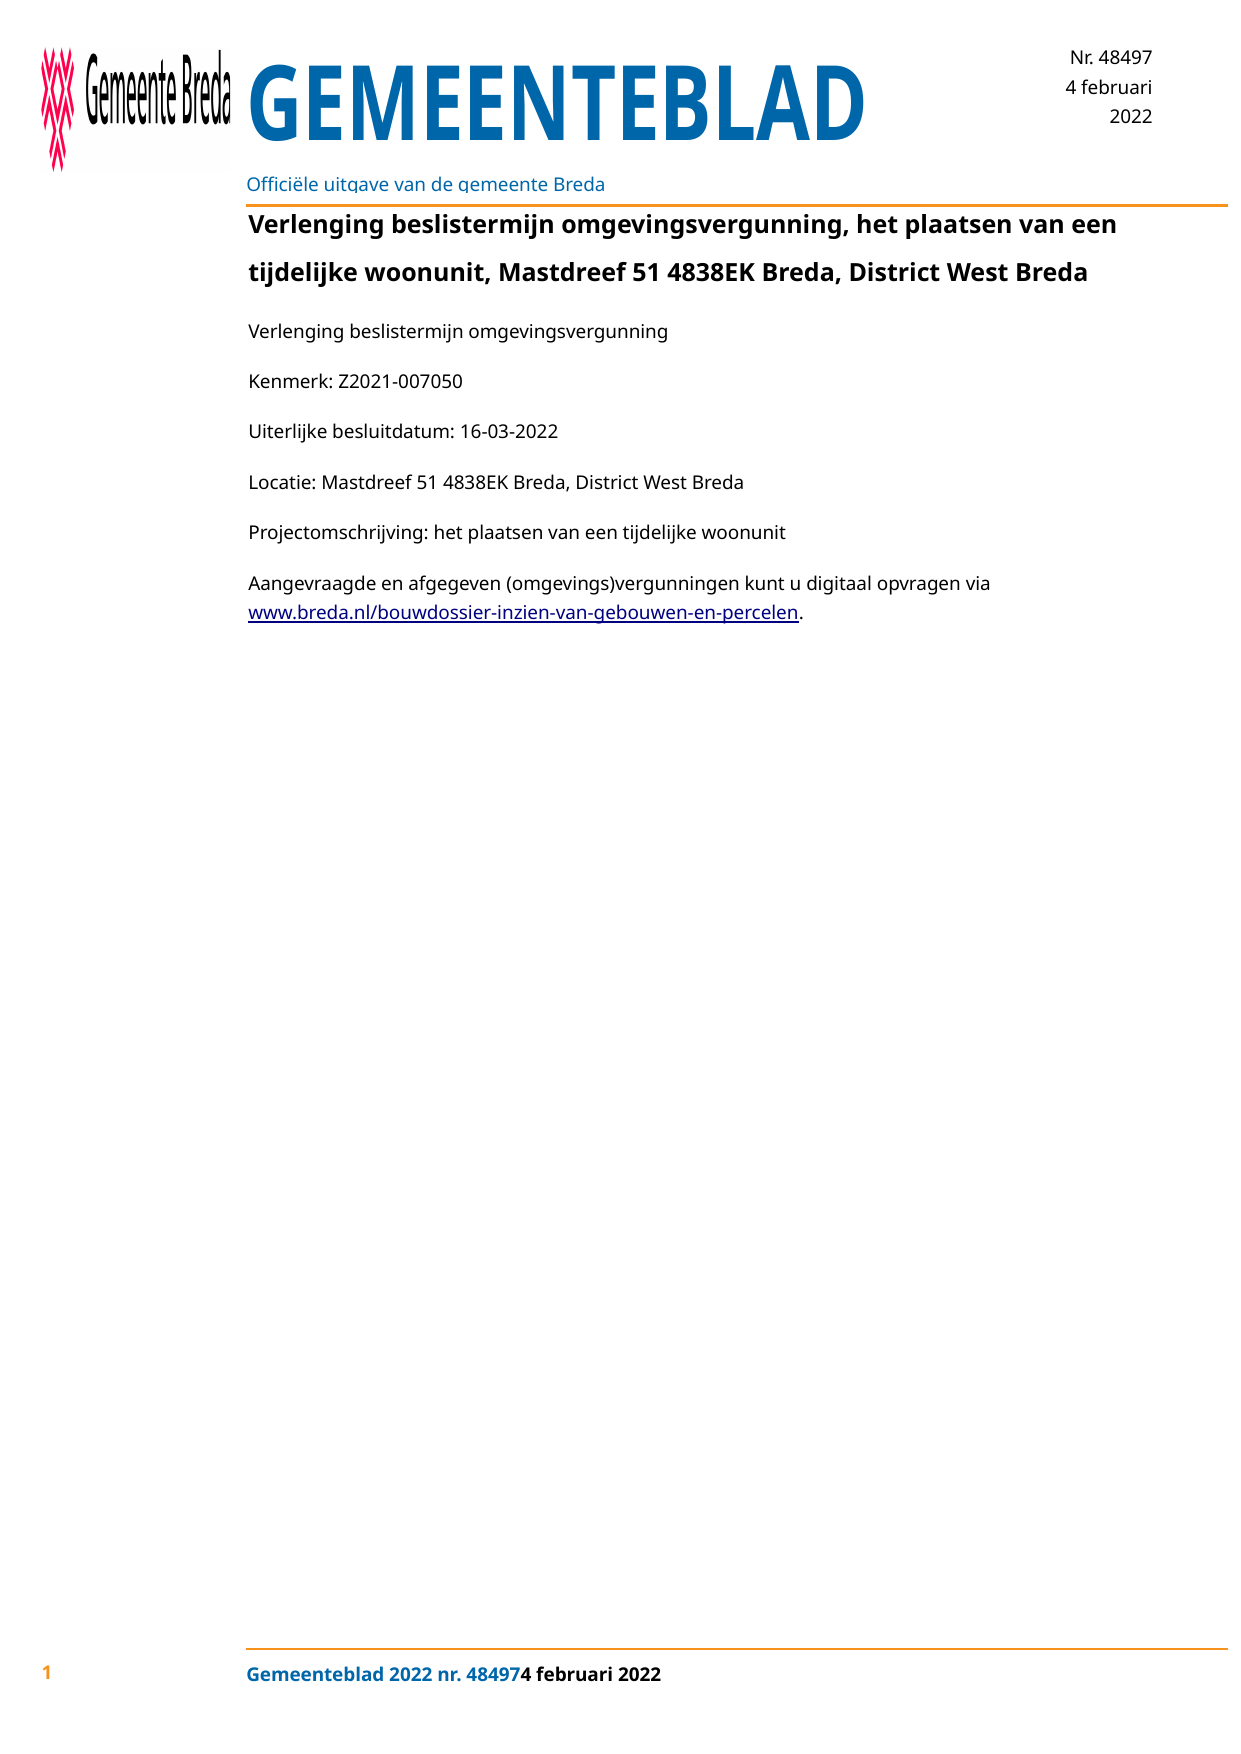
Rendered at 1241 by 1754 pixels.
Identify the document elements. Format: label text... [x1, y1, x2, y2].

text Locatie: Mastdreef 51 4838EK Breda, District West Breda [248, 469, 1152, 495]
text Kenmerk: Z2021-007050 [248, 368, 1152, 394]
text Uiterlijke besluitdatum: 16-03-2022 [248, 419, 1152, 444]
text Verlenging beslistermijn omgevingsvergunning [248, 318, 1152, 344]
text Aangevraagde en afgegeven (omgevings)vergunningen kunt u digitaal opvragen via www.breda.nl/bouwdossier-inzien-van-gebouwen-en-percelen. [248, 570, 1152, 625]
picture [41, 47, 231, 172]
text Projectomschrijving: het plaatsen van een tijdelijke woonunit [248, 519, 1152, 545]
text Verlenging beslistermijn omgevingsvergunning, het plaatsen van een tijdelijke woonunit, Mastdreef 51 4838EK Breda, District West Breda [248, 207, 1152, 288]
